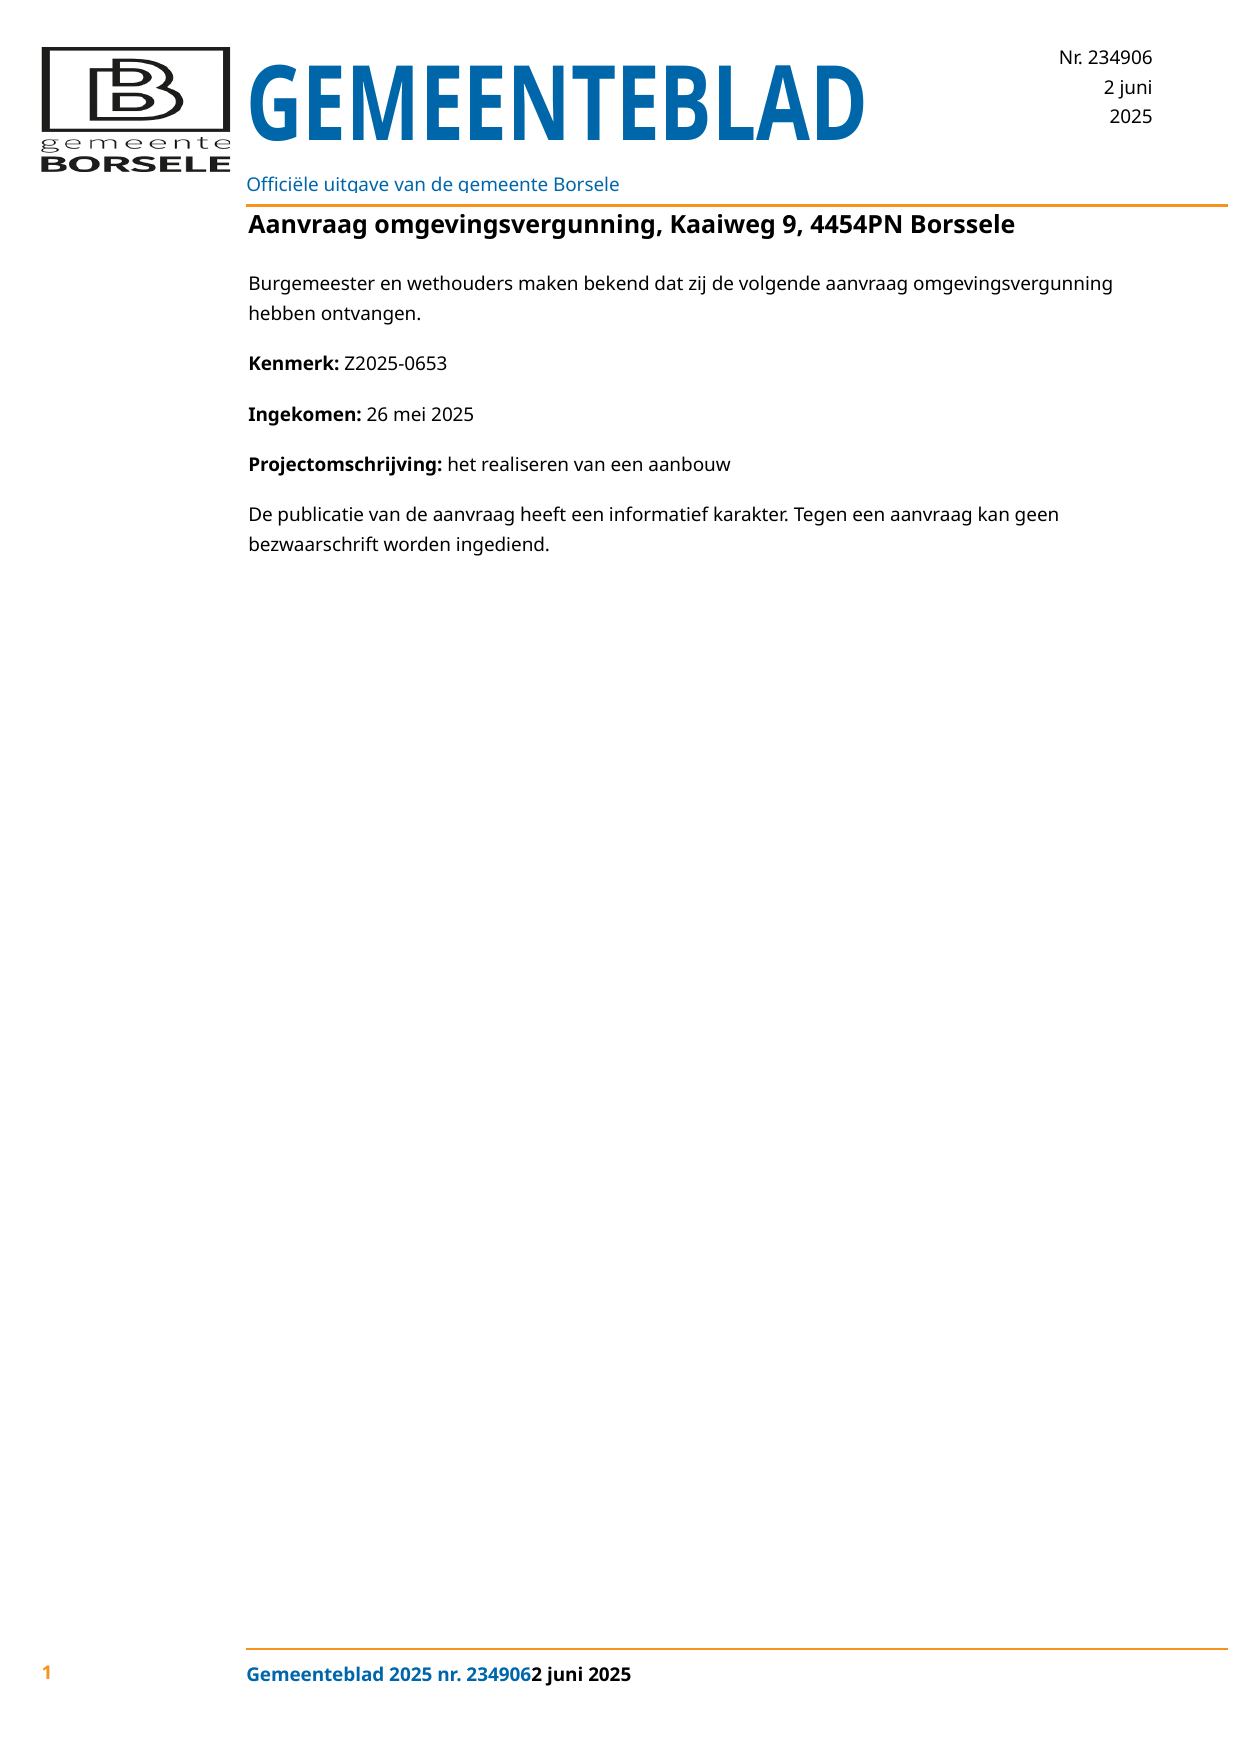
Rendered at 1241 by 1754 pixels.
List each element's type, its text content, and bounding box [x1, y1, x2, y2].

text Burgemeester en wethouders maken bekend dat zij de volgende aanvraag omgevingsvergunning hebben ontvangen. [248, 270, 1152, 326]
text Projectomschrijving: het realiseren van een aanbouw [248, 451, 1152, 477]
text Aanvraag omgevingsvergunning, Kaaiweg 9, 4454PN Borssele [248, 207, 1152, 241]
picture [41, 47, 231, 172]
text De publicatie van de aanvraag heeft een informatief karakter. Tegen een aanvraag kan geen bezwaarschrift worden ingediend. [248, 502, 1152, 557]
text Ingekomen: 26 mei 2025 [248, 401, 1152, 426]
text Kenmerk: Z2025-0653 [248, 350, 1152, 376]
